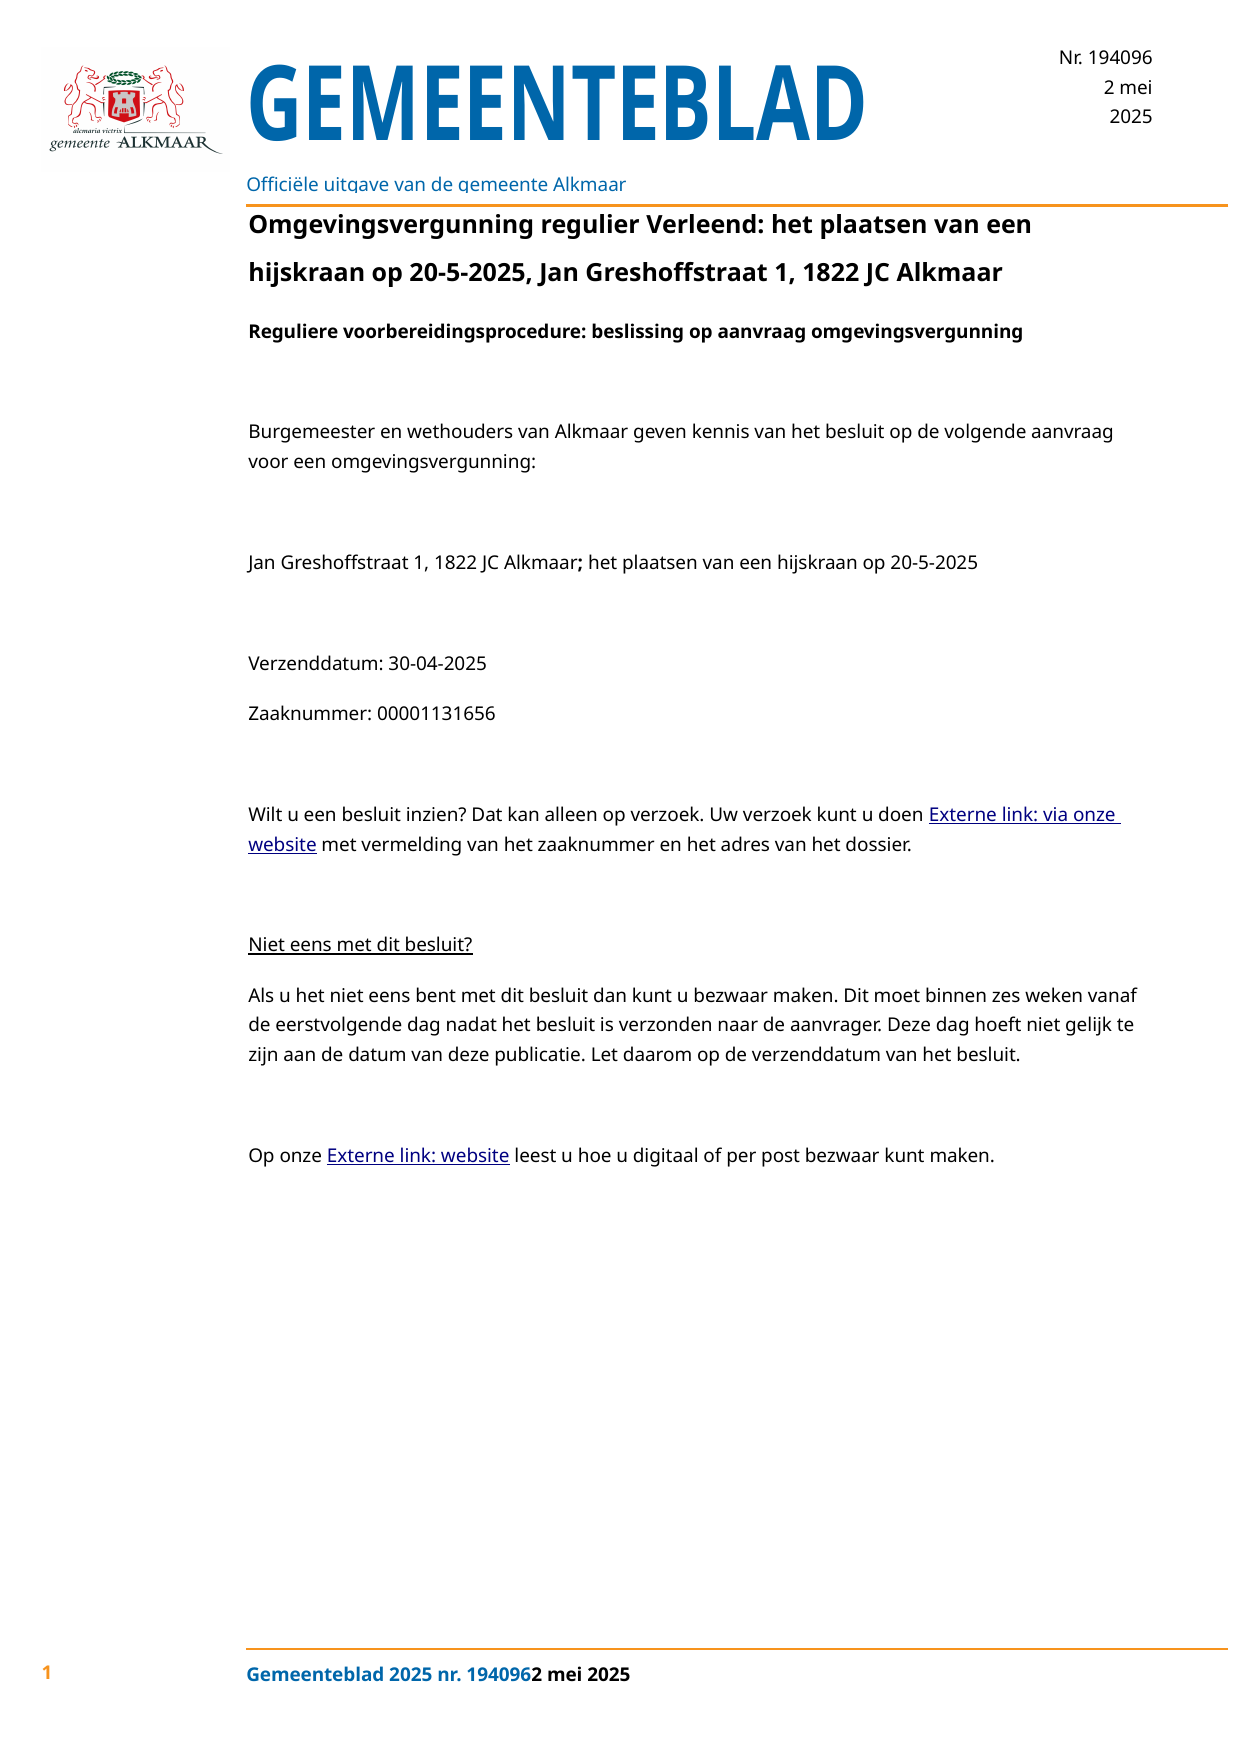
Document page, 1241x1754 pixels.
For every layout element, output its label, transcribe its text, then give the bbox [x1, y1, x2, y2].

text Niet eens met dit besluit? [248, 932, 1152, 957]
text Verzenddatum: 30-04-2025 [248, 650, 1152, 676]
picture [41, 47, 231, 172]
text Zaaknummer: 00001131656 [248, 700, 1152, 726]
text Reguliere voorbereidingsprocedure: beslissing op aanvraag omgevingsvergunning [248, 318, 1152, 344]
text Wilt u een besluit inzien? Dat kan alleen op verzoek. Uw verzoek kunt u doen Externe link: via onze website met vermelding van het zaaknummer en het adres van het dossier. [248, 801, 1152, 857]
text Als u het niet eens bent met dit besluit dan kunt u bezwaar maken. Dit moet binnen zes weken vanaf de eerstvolgende dag nadat het besluit is verzonden naar de aanvrager. Deze dag hoeft niet gelijk te zijn aan de datum van deze publicatie. Let daarom op de verzenddatum van het besluit. [248, 982, 1152, 1067]
text Burgemeester en wethouders van Alkmaar geven kennis van het besluit op de volgende aanvraag voor een omgevingsvergunning: [248, 419, 1152, 474]
text Op onze Externe link: website leest u hoe u digitaal of per post bezwaar kunt maken. [248, 1142, 1152, 1168]
text Omgevingsvergunning regulier Verleend: het plaatsen van een hijskraan op 20-5-2025, Jan Greshoffstraat 1, 1822 JC Alkmaar [248, 207, 1152, 288]
text Jan Greshoffstraat 1, 1822 JC Alkmaar; het plaatsen van een hijskraan op 20-5-2025 [248, 549, 1152, 575]
